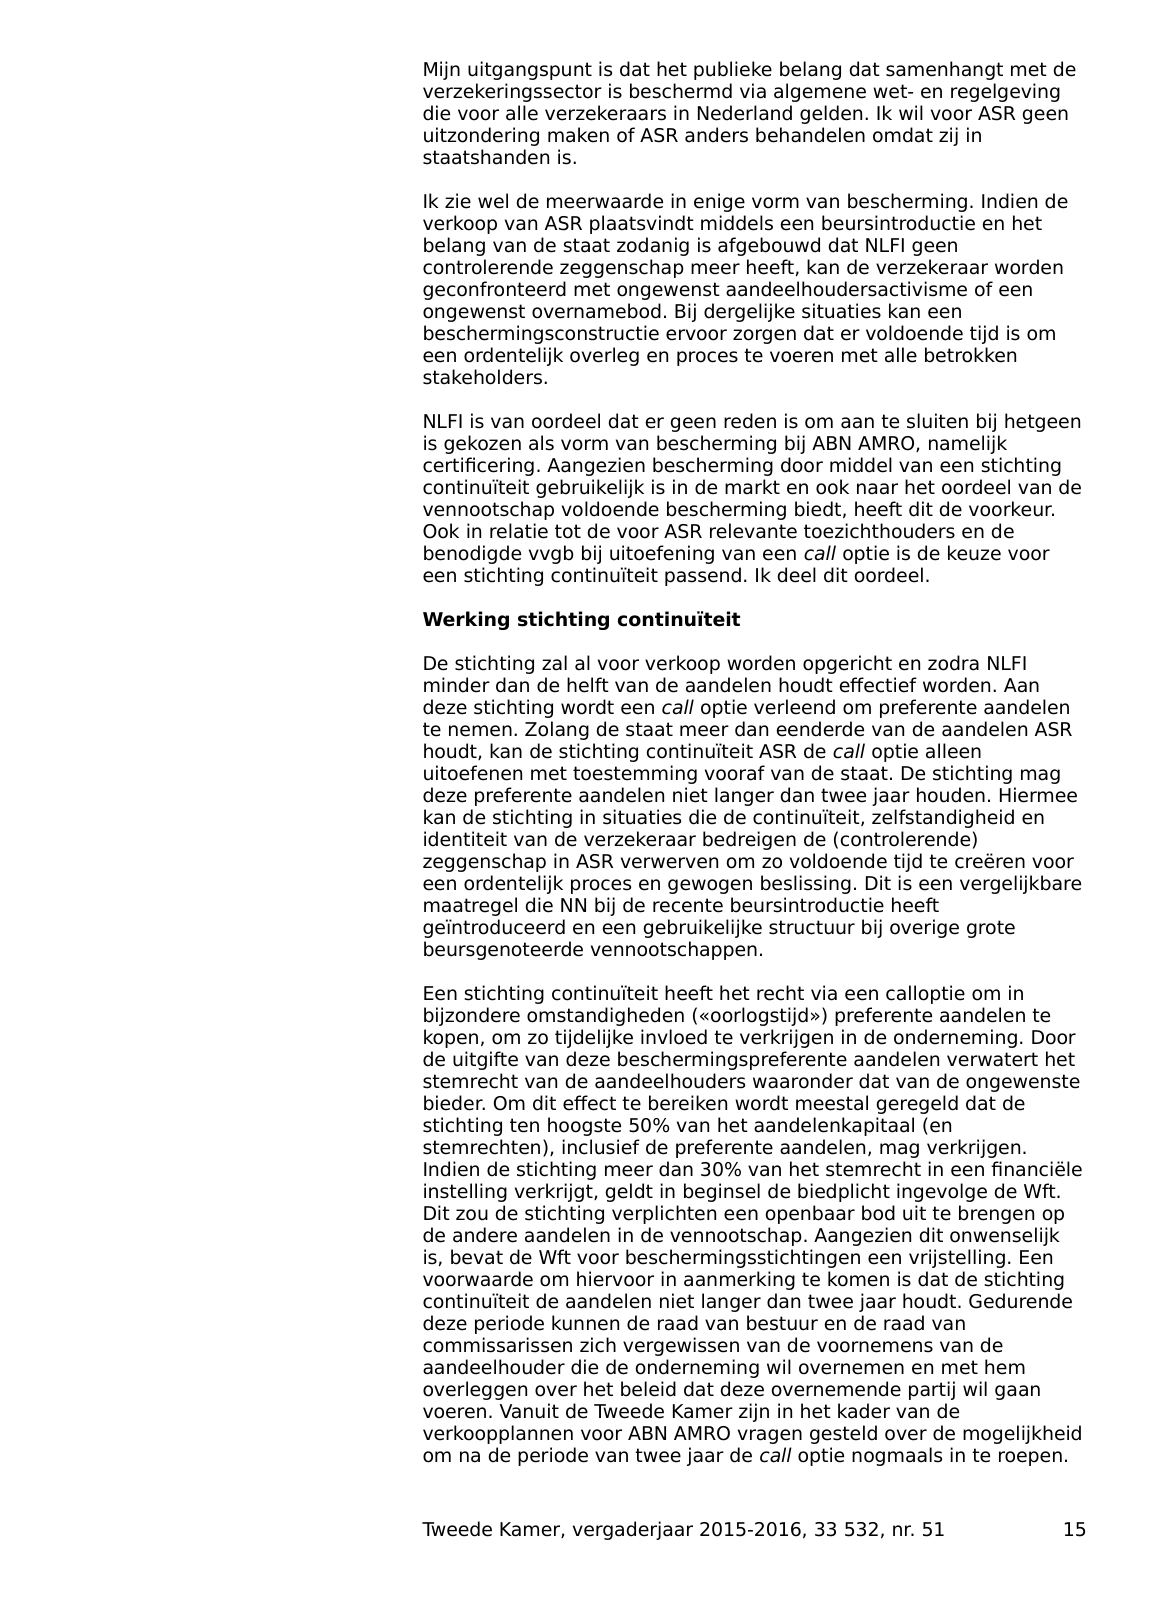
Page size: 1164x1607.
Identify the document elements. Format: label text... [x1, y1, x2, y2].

text NLFI is van oordeel dat er geen reden is om aan te sluiten bij hetgeen is gekozen als vorm van bescherming bij ABN AMRO, namelijk certificering. Aangezien bescherming door middel van een stichting continuïteit gebruikelijk is in de markt en ook naar het oordeel van de vennootschap voldoende bescherming biedt, heeft dit de voorkeur. Ook in relatie tot de voor ASR relevante toezichthouders en de benodigde vvgb bij uitoefening van een call optie is de keuze voor een stichting continuïteit passend. Ik deel dit oordeel. [422, 411, 1087, 587]
subtitle Werking stichting continuïteit [422, 609, 1087, 631]
text Een stichting continuïteit heeft het recht via een calloptie om in bijzondere omstandigheden («oorlogstijd») preferente aandelen te kopen, om zo tijdelijke invloed te verkrijgen in de onderneming. Door de uitgifte van deze beschermingspreferente aandelen verwatert het stemrecht van de aandeelhouders waaronder dat van de ongewenste bieder. Om dit effect te bereiken wordt meestal geregeld dat de stichting ten hoogste 50% van het aandelenkapitaal (en stemrechten), inclusief de preferente aandelen, mag verkrijgen. Indien de stichting meer dan 30% van het stemrecht in een financiële instelling verkrijgt, geldt in beginsel de biedplicht ingevolge de Wft. Dit zou de stichting verplichten een openbaar bod uit te brengen op de andere aandelen in de vennootschap. Aangezien dit onwenselijk is, bevat de Wft voor beschermingsstichtingen een vrijstelling. Een voorwaarde om hiervoor in aanmerking te komen is dat de stichting continuïteit de aandelen niet langer dan twee jaar houdt. Gedurende deze periode kunnen de raad van bestuur en de raad van commissarissen zich vergewissen van de voornemens van de aandeelhouder die de onderneming wil overnemen en met hem overleggen over het beleid dat deze overnemende partij wil gaan voeren. Vanuit de Tweede Kamer zijn in het kader van de verkoopplannen voor ABN AMRO vragen gesteld over de mogelijkheid om na de periode van twee jaar de call optie nogmaals in te roepen. [422, 983, 1087, 1467]
text Mijn uitgangspunt is dat het publieke belang dat samenhangt met de verzekeringssector is beschermd via algemene wet- en regelgeving die voor alle verzekeraars in Nederland gelden. Ik wil voor ASR geen uitzondering maken of ASR anders behandelen omdat zij in staatshanden is. [422, 59, 1087, 169]
text De stichting zal al voor verkoop worden opgericht en zodra NLFI minder dan de helft van de aandelen houdt effectief worden. Aan deze stichting wordt een call optie verleend om preferente aandelen te nemen. Zolang de staat meer dan eenderde van de aandelen ASR houdt, kan de stichting continuïteit ASR de call optie alleen uitoefenen met toestemming vooraf van de staat. De stichting mag deze preferente aandelen niet langer dan twee jaar houden. Hiermee kan de stichting in situaties die de continuïteit, zelfstandigheid en identiteit van de verzekeraar bedreigen de (controlerende) zeggenschap in ASR verwerven om zo voldoende tijd te creëren voor een ordentelijk proces en gewogen beslissing. Dit is een vergelijkbare maatregel die NN bij de recente beursintroductie heeft geïntroduceerd en een gebruikelijke structuur bij overige grote beursgenoteerde vennootschappen. [422, 653, 1087, 961]
text Ik zie wel de meerwaarde in enige vorm van bescherming. Indien de verkoop van ASR plaatsvindt middels een beursintroductie en het belang van de staat zodanig is afgebouwd dat NLFI geen controlerende zeggenschap meer heeft, kan de verzekeraar worden geconfronteerd met ongewenst aandeelhoudersactivisme of een ongewenst overnamebod. Bij dergelijke situaties kan een beschermingsconstructie ervoor zorgen dat er voldoende tijd is om een ordentelijk overleg en proces te voeren met alle betrokken stakeholders. [422, 191, 1087, 389]
